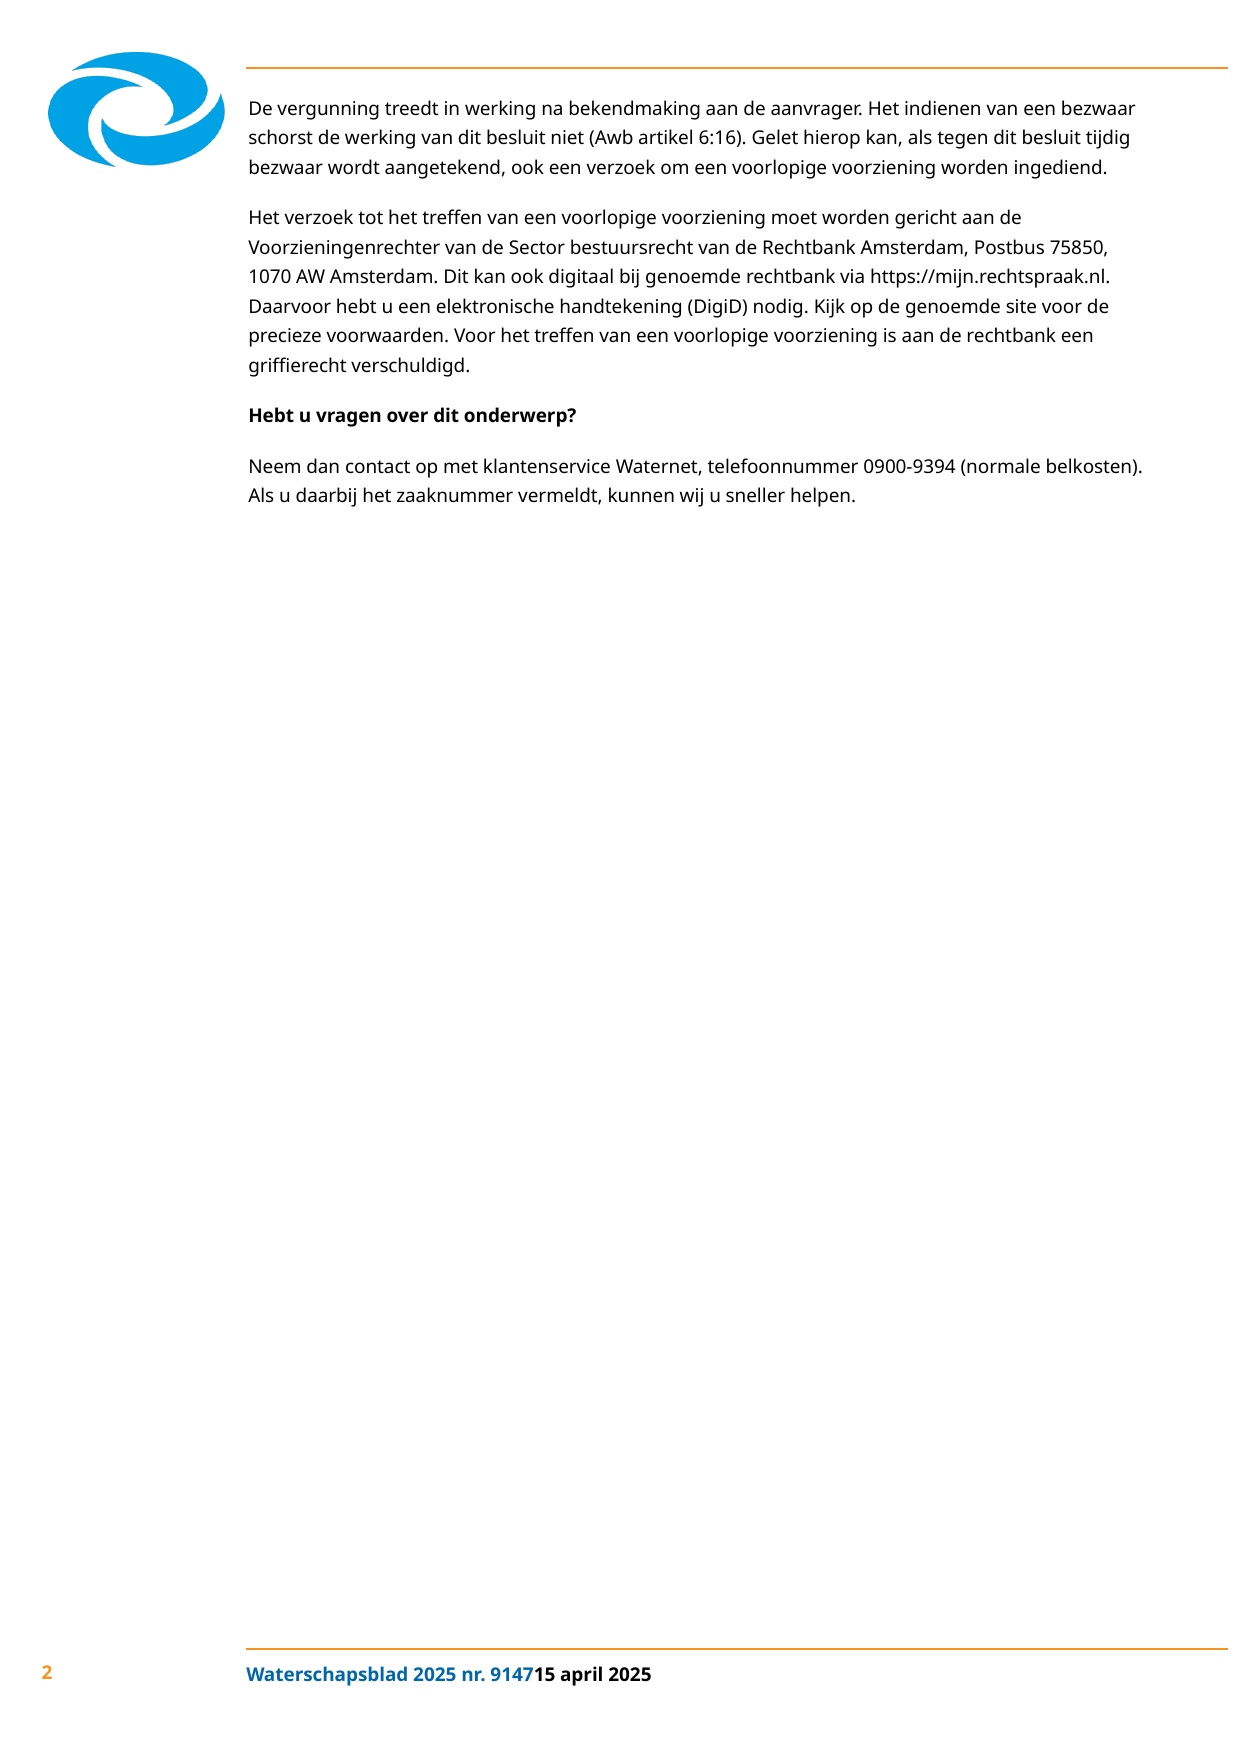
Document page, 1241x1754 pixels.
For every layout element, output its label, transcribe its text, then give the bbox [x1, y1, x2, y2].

text De vergunning treedt in werking na bekendmaking aan de aanvrager. Het indienen van een bezwaar schorst de werking van dit besluit niet (Awb artikel 6:16). Gelet hierop kan, als tegen dit besluit tijdig bezwaar wordt aangetekend, ook een verzoek om een voorlopige voorziening worden ingediend. [248, 95, 1152, 180]
text Neem dan contact op met klantenservice Waternet, telefoonnummer 0900-9394 (normale belkosten). Als u daarbij het zaaknummer vermeldt, kunnen wij u sneller helpen. [248, 453, 1152, 508]
picture [41, 47, 231, 172]
text Het verzoek tot het treffen van een voorlopige voorziening moet worden gericht aan de Voorzieningenrechter van de Sector bestuursrecht van de Rechtbank Amsterdam, Postbus 75850, 1070 AW Amsterdam. Dit kan ook digitaal bij genoemde rechtbank via https://mijn.rechtspraak.nl. Daarvoor hebt u een elektronische handtekening (DigiD) nodig. Kijk op de genoemde site voor de precieze voorwaarden. Voor het treffen van een voorlopige voorziening is aan de rechtbank een griffierecht verschuldigd. [248, 204, 1152, 378]
text Hebt u vragen over dit onderwerp? [248, 403, 1152, 428]
